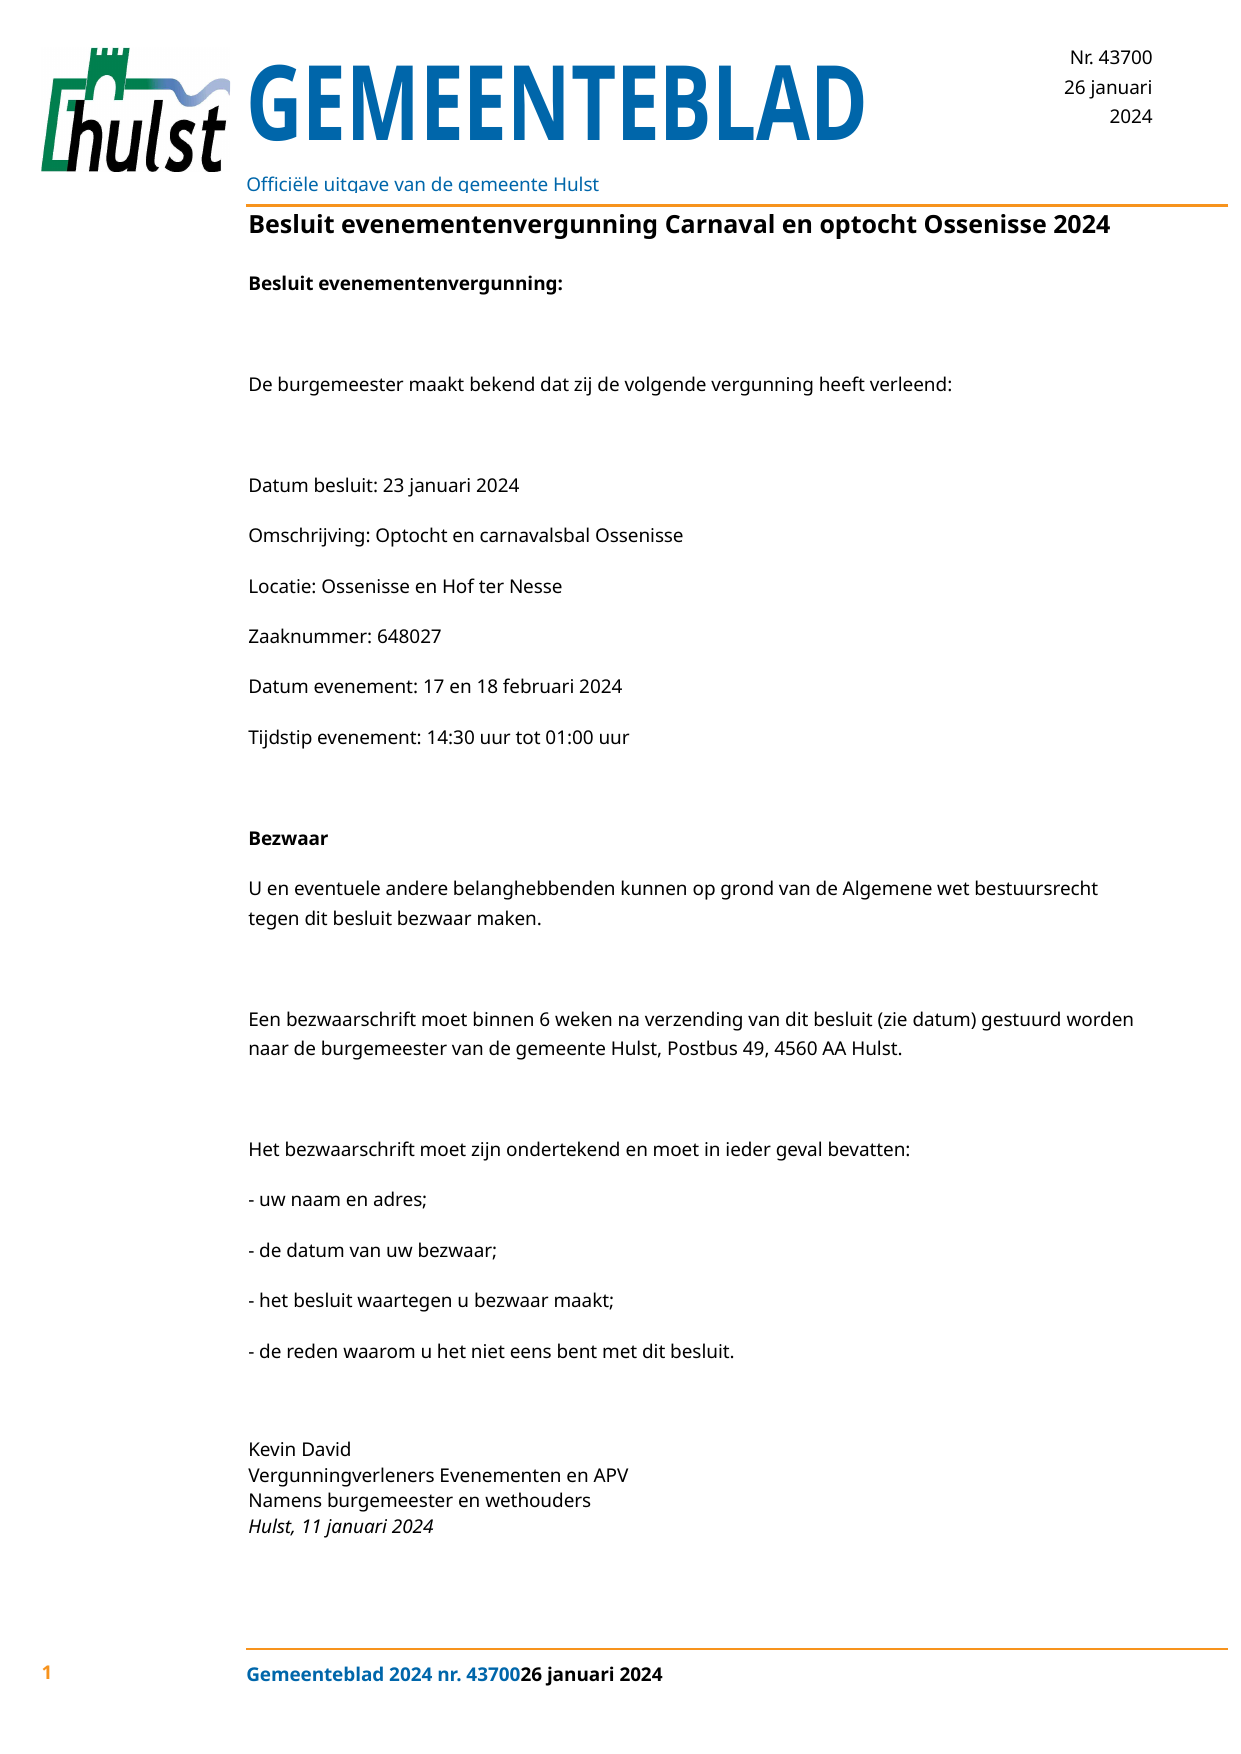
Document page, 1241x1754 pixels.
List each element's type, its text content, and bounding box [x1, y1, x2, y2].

text - het besluit waartegen u bezwaar maakt; [248, 1287, 1152, 1313]
text Het bezwaarschrift moet zijn ondertekend en moet in ieder geval bevatten: [248, 1136, 1152, 1162]
text - de datum van uw bezwaar; [248, 1237, 1152, 1263]
text Vergunningverleners Evenementen en APV [248, 1462, 1152, 1487]
text Een bezwaarschrift moet binnen 6 weken na verzending van dit besluit (zie datum) gestuurd worden naar de burgemeester van de gemeente Hulst, Postbus 49, 4560 AA Hulst. [248, 1006, 1152, 1061]
text Kevin David [248, 1436, 1152, 1462]
text Tijdstip evenement: 14:30 uur tot 01:00 uur [248, 724, 1152, 750]
text Besluit evenementenvergunning Carnaval en optocht Ossenisse 2024 [248, 207, 1152, 241]
text Datum evenement: 17 en 18 februari 2024 [248, 674, 1152, 699]
text De burgemeester maakt bekend dat zij de volgende vergunning heeft verleend: [248, 371, 1152, 397]
text Namens burgemeester en wethouders [248, 1487, 1152, 1513]
text Datum besluit: 23 januari 2024 [248, 472, 1152, 498]
text - uw naam en adres; [248, 1187, 1152, 1212]
text - de reden waarom u het niet eens bent met dit besluit. [248, 1338, 1152, 1363]
picture [41, 47, 231, 172]
text Zaaknummer: 648027 [248, 623, 1152, 649]
text Bezwaar [248, 825, 1152, 851]
text Besluit evenementenvergunning: [248, 270, 1152, 296]
text Locatie: Ossenisse en Hof ter Nesse [248, 573, 1152, 598]
text Omschrijving: Optocht en carnavalsbal Ossenisse [248, 522, 1152, 548]
text U en eventuele andere belanghebbenden kunnen op grond van de Algemene wet bestuursrecht tegen dit besluit bezwaar maken. [248, 875, 1152, 931]
text Hulst, 11 januari 2024 [248, 1513, 1152, 1539]
